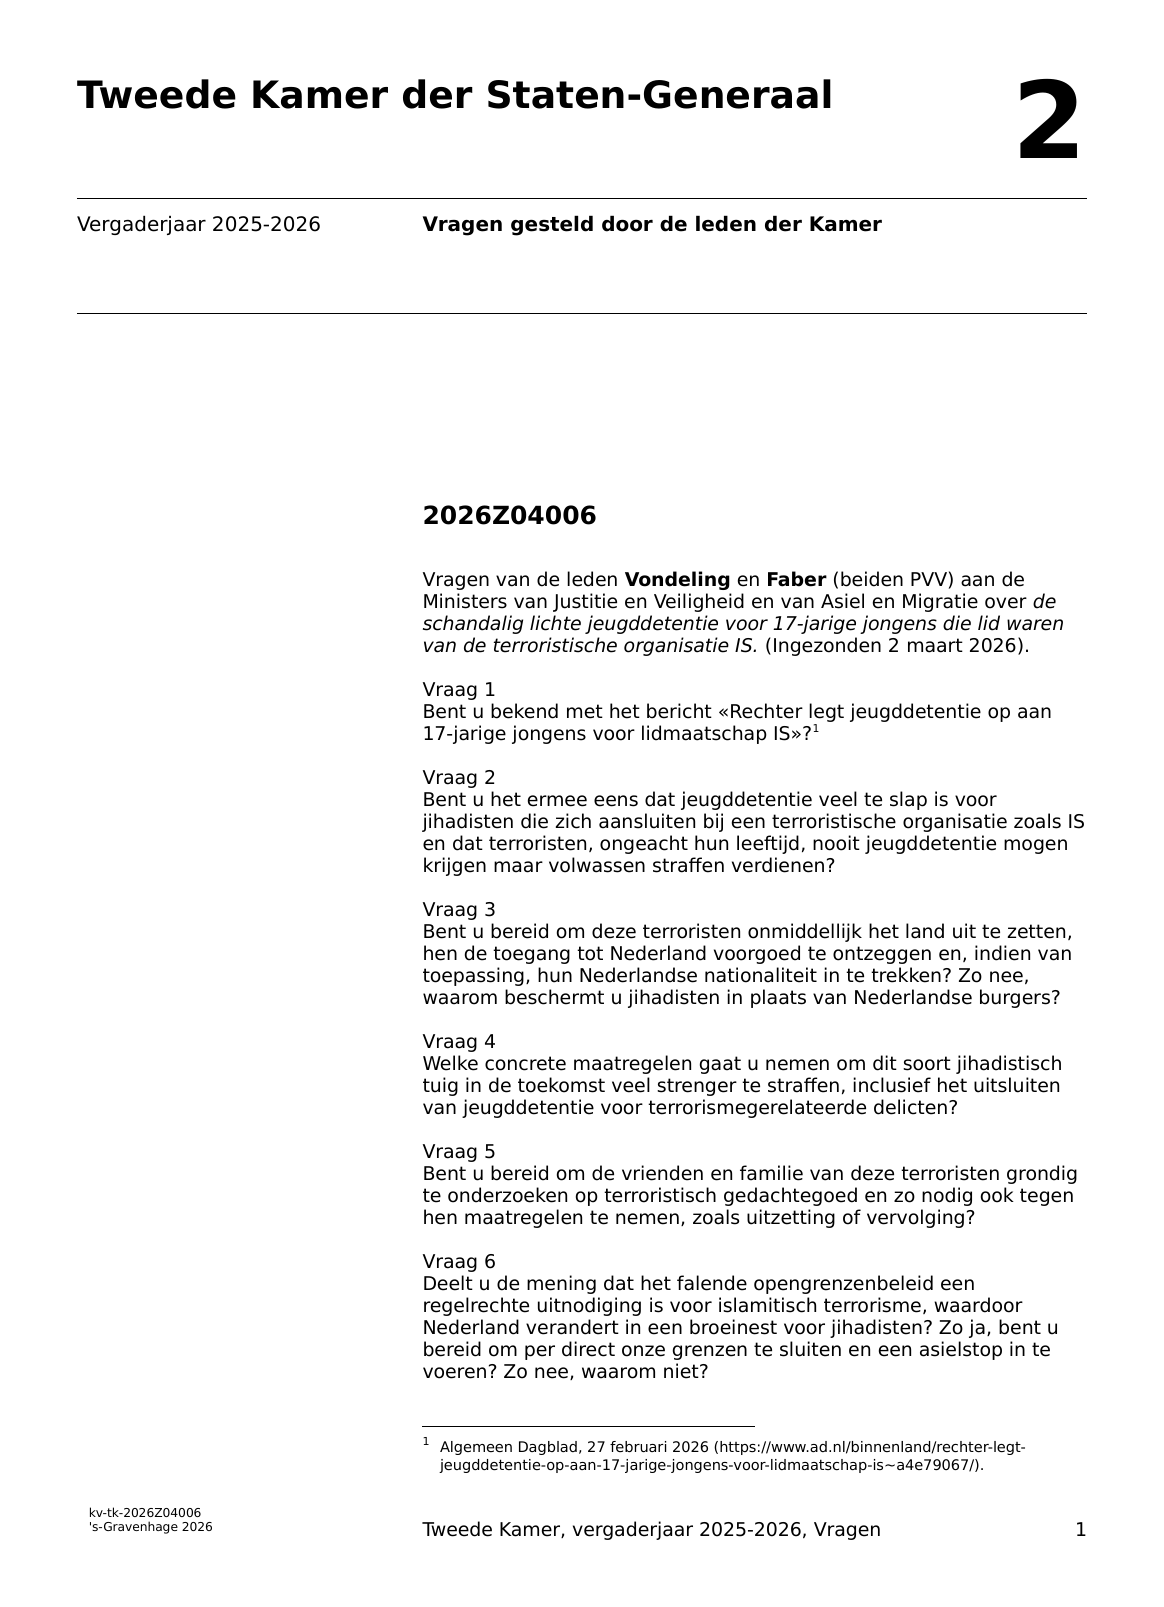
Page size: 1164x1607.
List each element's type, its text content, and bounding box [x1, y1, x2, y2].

text Deelt u de mening dat het falende opengrenzenbeleid een regelrechte uitnodiging is voor islamitisch terrorisme, waardoor Nederland verandert in een broeinest voor jihadisten? Zo ja, bent u bereid om per direct onze grenzen te sluiten en een asielstop in te voeren? Zo nee, waarom niet? [422, 1273, 1087, 1383]
text Bent u bereid om deze terroristen onmiddellijk het land uit te zetten, hen de toegang tot Nederland voorgoed te ontzeggen en, indien van toepassing, hun Nederlandse nationaliteit in te trekken? Zo nee, waarom beschermt u jihadisten in plaats van Nederlandse burgers? [422, 921, 1087, 1009]
text Bent u bereid om de vrienden en familie van deze terroristen grondig te onderzoeken op terroristisch gedachtegoed en zo nodig ook tegen hen maatregelen te nemen, zoals uitzetting of vervolging? [422, 1163, 1087, 1229]
text Vraag 2 [422, 767, 1087, 789]
text Vraag 4 [422, 1031, 1087, 1053]
text Vraag 1 [422, 679, 1087, 701]
text Bent u het ermee eens dat jeugddetentie veel te slap is voor jihadisten die zich aansluiten bij een terroristische organisatie zoals IS en dat terroristen, ongeacht hun leeftijd, nooit jeugddetentie mogen krijgen maar volwassen straffen verdienen? [422, 789, 1087, 877]
text Vraag 3 [422, 899, 1087, 921]
text Vragen van de leden Vondeling en Faber (beiden PVV) aan de Ministers van Justitie en Veiligheid en van Asiel en Migratie over de schandalig lichte jeugddetentie voor 17-jarige jongens die lid waren van de terroristische organisatie IS. (Ingezonden 2 maart 2026). [422, 569, 1087, 657]
table_header Tweede Kamer der Staten-Generaal [77, 59, 886, 198]
text Algemeen Dagblad, 27 februari 2026 (https://www.ad.nl/binnenland/rechter-legt-jeugddetentie-op-aan-17-jarige-jongens-voor-lidmaatschap-is~a4e79067/). [422, 1435, 1087, 1474]
text Vraag 5 [422, 1141, 1087, 1163]
table_header 2 [886, 59, 1087, 198]
text Vraag 6 [422, 1251, 1087, 1273]
text 2026Z04006 [422, 501, 1087, 531]
table_cell Vragen gesteld door de leden der Kamer [422, 199, 1087, 313]
text 's-Gravenhage 2026 [88, 1520, 323, 1534]
text Welke concrete maatregelen gaat u nemen om dit soort jihadistisch tuig in de toekomst veel strenger te straffen, inclusief het uitsluiten van jeugddetentie voor terrorismegerelateerde delicten? [422, 1053, 1087, 1119]
table_cell Vergaderjaar 2025-2026 [77, 199, 422, 313]
text kv-tk-2026Z04006 [88, 1506, 323, 1520]
text Bent u bekend met het bericht «Rechter legt jeugddetentie op aan 17-jarige jongens voor lidmaatschap IS»? [422, 701, 1087, 745]
